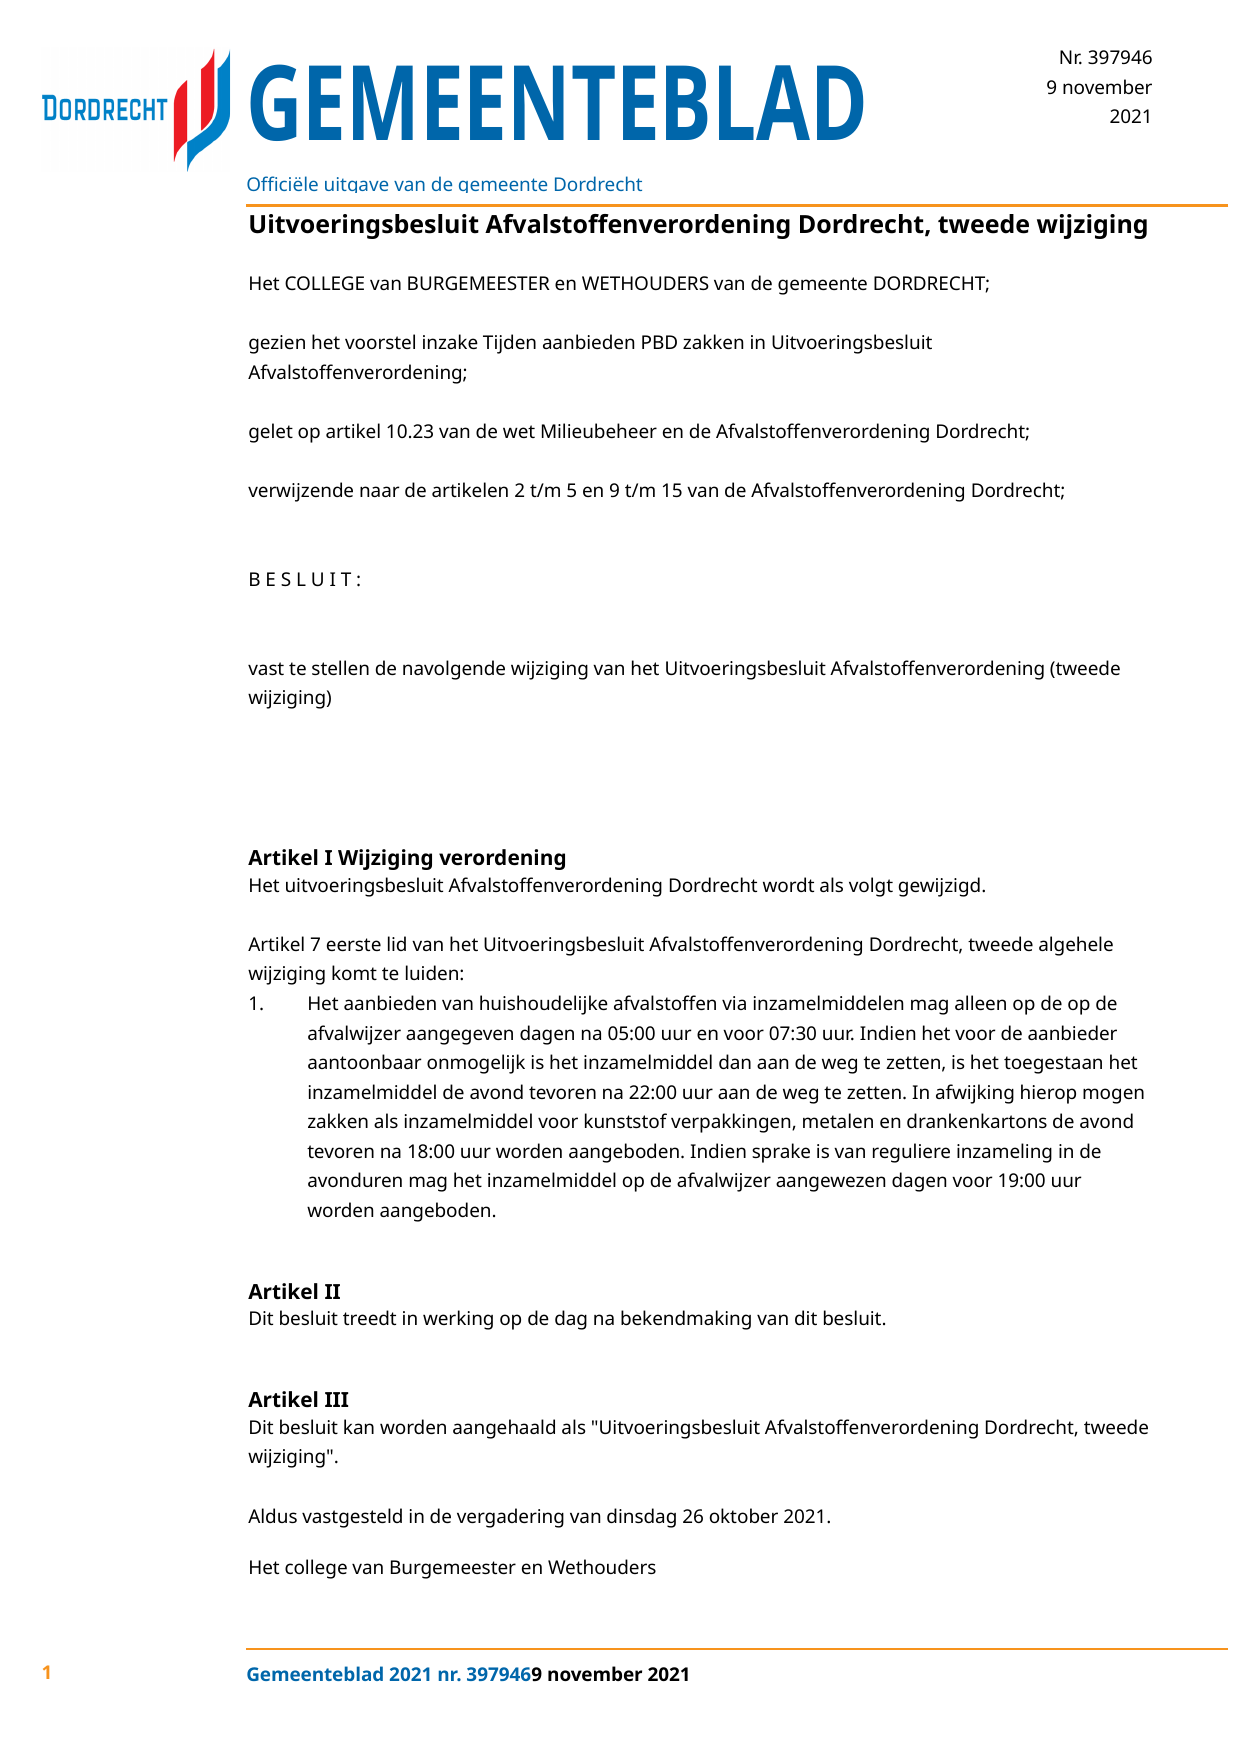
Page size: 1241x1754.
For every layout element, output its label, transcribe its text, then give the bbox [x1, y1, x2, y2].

text Uitvoeringsbesluit Afvalstoffenverordening Dordrecht, tweede wijziging [248, 207, 1152, 241]
picture [41, 47, 231, 172]
text Aldus vastgesteld in de vergadering van dinsdag 26 oktober 2021. [248, 1503, 1152, 1528]
text vast te stellen de navolgende wijziging van het Uitvoeringsbesluit Afvalstoffenverordening (tweede wijziging) [248, 655, 1152, 710]
text Het uitvoeringsbesluit Afvalstoffenverordening Dordrecht wordt als volgt gewijzigd. [248, 872, 1152, 897]
text Artikel I Wijziging verordening [248, 843, 1152, 872]
text gezien het voorstel inzake Tijden aanbieden PBD zakken in Uitvoeringsbesluit Afvalstoffenverordening; [248, 329, 1152, 385]
text B E S L U I T : [248, 566, 1152, 592]
text verwijzende naar de artikelen 2 t/m 5 en 9 t/m 15 van de Afvalstoffenverordening Dordrecht; [248, 477, 1152, 503]
text Het COLLEGE van BURGEMEESTER en WETHOUDERS van de gemeente DORDRECHT; [248, 270, 1152, 296]
list Het aanbieden van huishoudelijke afvalstoffen via inzamelmiddelen mag alleen op de op de afvalwijzer aangegeven dagen na 05:00 uur en voor 07:30 uur. Indien het voor de aanbieder aantoonbaar onmogelijk is het inzamelmiddel dan aan de weg te zetten, is het toegestaan het inzamelmiddel de avond tevoren na 22:00 uur aan de weg te zetten. In afwijking hierop mogen zakken als inzamelmiddel voor kunststof verpakkingen, metalen en drankenkartons de avond tevoren na 18:00 uur worden aangeboden. Indien sprake is van reguliere inzameling in de avonduren mag het inzamelmiddel op de afvalwijzer aangewezen dagen voor 19:00 uur worden aangeboden. [248, 990, 1152, 1223]
text gelet op artikel 10.23 van de wet Milieubeheer en de Afvalstoffenverordening Dordrecht; [248, 418, 1152, 444]
text Het college van Burgemeester en Wethouders [248, 1554, 1152, 1580]
text Artikel III [248, 1386, 1152, 1414]
text Dit besluit kan worden aangehaald als "Uitvoeringsbesluit Afvalstoffenverordening Dordrecht, tweede wijziging". [248, 1414, 1152, 1469]
text Dit besluit treedt in werking op de dag na bekendmaking van dit besluit. [248, 1306, 1152, 1331]
text Artikel II [248, 1277, 1152, 1306]
text Artikel 7 eerste lid van het Uitvoeringsbesluit Afvalstoffenverordening Dordrecht, tweede algehele wijziging komt te luiden: [248, 931, 1152, 986]
